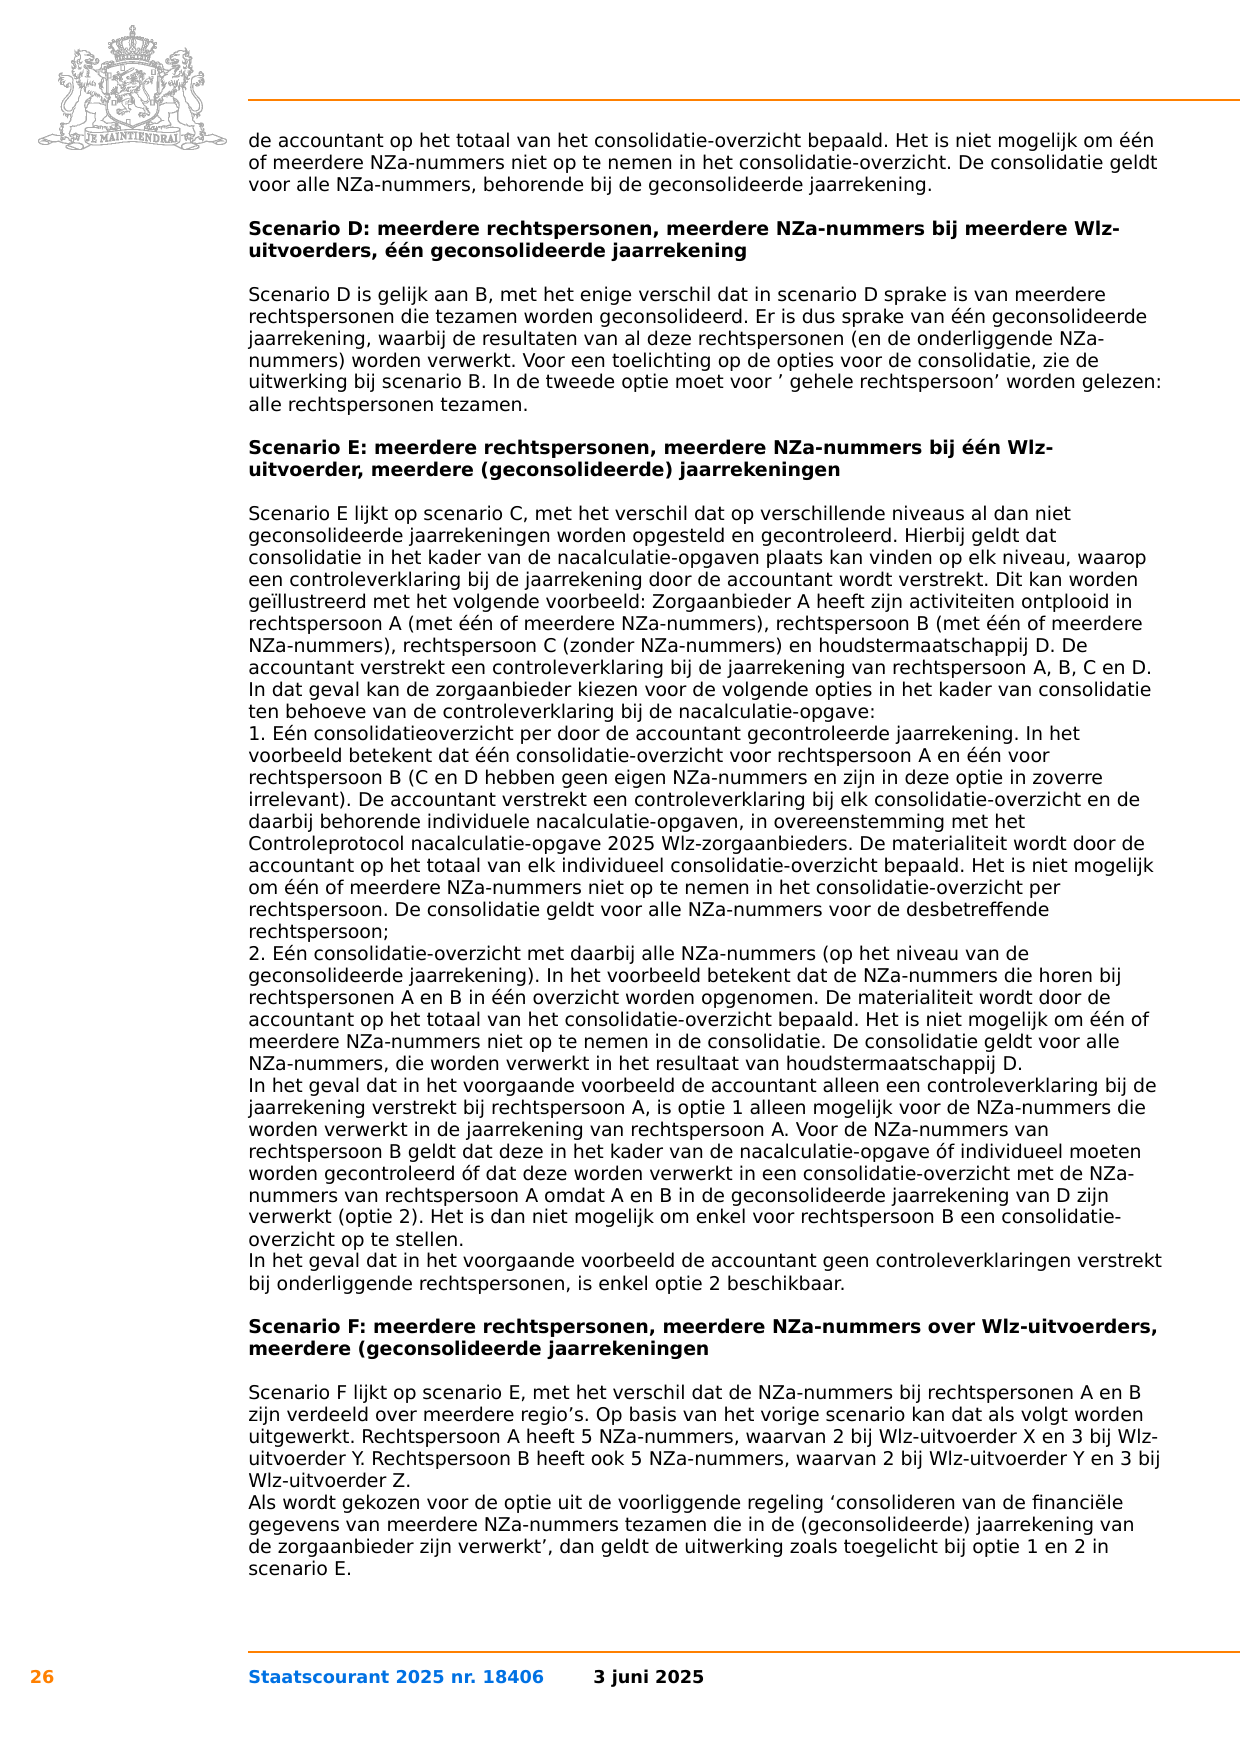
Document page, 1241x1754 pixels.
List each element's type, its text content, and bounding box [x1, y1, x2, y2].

text In het geval dat in het voorgaande voorbeeld de accountant geen controleverklaringen verstrekt bij onderliggende rechtspersonen, is enkel optie 2 beschikbaar. [248, 1250, 1163, 1294]
text de accountant op het totaal van het consolidatie-overzicht bepaald. Het is niet mogelijk om één of meerdere NZa-nummers niet op te nemen in het consolidatie-overzicht. De consolidatie geldt voor alle NZa-nummers, behorende bij de geconsolideerde jaarrekening. [248, 130, 1163, 196]
text Scenario E lijkt op scenario C, met het verschil dat op verschillende niveaus al dan niet geconsolideerde jaarrekeningen worden opgesteld en gecontroleerd. Hierbij geldt dat consolidatie in het kader van de nacalculatie-opgaven plaats kan vinden op elk niveau, waarop een controleverklaring bij de jaarrekening door de accountant wordt verstrekt. Dit kan worden geïllustreerd met het volgende voorbeeld: Zorgaanbieder A heeft zijn activiteiten ontplooid in rechtspersoon A (met één of meerdere NZa-nummers), rechtspersoon B (met één of meerdere NZa-nummers), rechtspersoon C (zonder NZa-nummers) en houdstermaatschappij D. De accountant verstrekt een controleverklaring bij de jaarrekening van rechtspersoon A, B, C en D. In dat geval kan de zorgaanbieder kiezen voor de volgende opties in het kader van consolidatie ten behoeve van de controleverklaring bij de nacalculatie-opgave: [248, 503, 1163, 723]
subtitle Scenario F: meerdere rechtspersonen, meerdere NZa-nummers over Wlz-uitvoerders, meerdere (geconsolideerde jaarrekeningen [248, 1316, 1163, 1360]
picture [38, 25, 227, 150]
text Scenario D is gelijk aan B, met het enige verschil dat in scenario D sprake is van meerdere rechtspersonen die tezamen worden geconsolideerd. Er is dus sprake van één geconsolideerde jaarrekening, waarbij de resultaten van al deze rechtspersonen (en de onderliggende NZa-nummers) worden verwerkt. Voor een toelichting op de opties voor de consolidatie, zie de uitwerking bij scenario B. In de tweede optie moet voor ’ gehele rechtspersoon’ worden gelezen: alle rechtspersonen tezamen. [248, 283, 1163, 415]
subtitle Scenario E: meerdere rechtspersonen, meerdere NZa-nummers bij één Wlz-uitvoerder, meerdere (geconsolideerde) jaarrekeningen [248, 437, 1163, 481]
text Scenario F lijkt op scenario E, met het verschil dat de NZa-nummers bij rechtspersonen A en B zijn verdeeld over meerdere regio’s. Op basis van het vorige scenario kan dat als volgt worden uitgewerkt. Rechtspersoon A heeft 5 NZa-nummers, waarvan 2 bij Wlz-uitvoerder X en 3 bij Wlz-uitvoerder Y. Rechtspersoon B heeft ook 5 NZa-nummers, waarvan 2 bij Wlz-uitvoerder Y en 3 bij Wlz-uitvoerder Z. [248, 1382, 1163, 1492]
text In het geval dat in het voorgaande voorbeeld de accountant alleen een controleverklaring bij de jaarrekening verstrekt bij rechtspersoon A, is optie 1 alleen mogelijk voor de NZa-nummers die worden verwerkt in de jaarrekening van rechtspersoon A. Voor de NZa-nummers van rechtspersoon B geldt dat deze in het kader van de nacalculatie-opgave óf individueel moeten worden gecontroleerd óf dat deze worden verwerkt in een consolidatie-overzicht met de NZa-nummers van rechtspersoon A omdat A en B in de geconsolideerde jaarrekening van D zijn verwerkt (optie 2). Het is dan niet mogelijk om enkel voor rechtspersoon B een consolidatie-overzicht op te stellen. [248, 1074, 1163, 1250]
text 1. Eén consolidatieoverzicht per door de accountant gecontroleerde jaarrekening. In het voorbeeld betekent dat één consolidatie-overzicht voor rechtspersoon A en één voor rechtspersoon B (C en D hebben geen eigen NZa-nummers en zijn in deze optie in zoverre irrelevant). De accountant verstrekt een controleverklaring bij elk consolidatie-overzicht en de daarbij behorende individuele nacalculatie-opgaven, in overeenstemming met het Controleprotocol nacalculatie-opgave 2025 Wlz-zorgaanbieders. De materialiteit wordt door de accountant op het totaal van elk individueel consolidatie-overzicht bepaald. Het is niet mogelijk om één of meerdere NZa-nummers niet op te nemen in het consolidatie-overzicht per rechtspersoon. De consolidatie geldt voor alle NZa-nummers voor de desbetreffende rechtspersoon; [248, 723, 1163, 943]
text Als wordt gekozen voor de optie uit de voorliggende regeling ‘consolideren van de financiële gegevens van meerdere NZa-nummers tezamen die in de (geconsolideerde) jaarrekening van de zorgaanbieder zijn verwerkt’, dan geldt de uitwerking zoals toegelicht bij optie 1 en 2 in scenario E. [248, 1492, 1163, 1580]
text 2. Eén consolidatie-overzicht met daarbij alle NZa-nummers (op het niveau van de geconsolideerde jaarrekening). In het voorbeeld betekent dat de NZa-nummers die horen bij rechtspersonen A en B in één overzicht worden opgenomen. De materialiteit wordt door de accountant op het totaal van het consolidatie-overzicht bepaald. Het is niet mogelijk om één of meerdere NZa-nummers niet op te nemen in de consolidatie. De consolidatie geldt voor alle NZa-nummers, die worden verwerkt in het resultaat van houdstermaatschappij D. [248, 943, 1163, 1074]
subtitle Scenario D: meerdere rechtspersonen, meerdere NZa-nummers bij meerdere Wlz-uitvoerders, één geconsolideerde jaarrekening [248, 218, 1163, 262]
